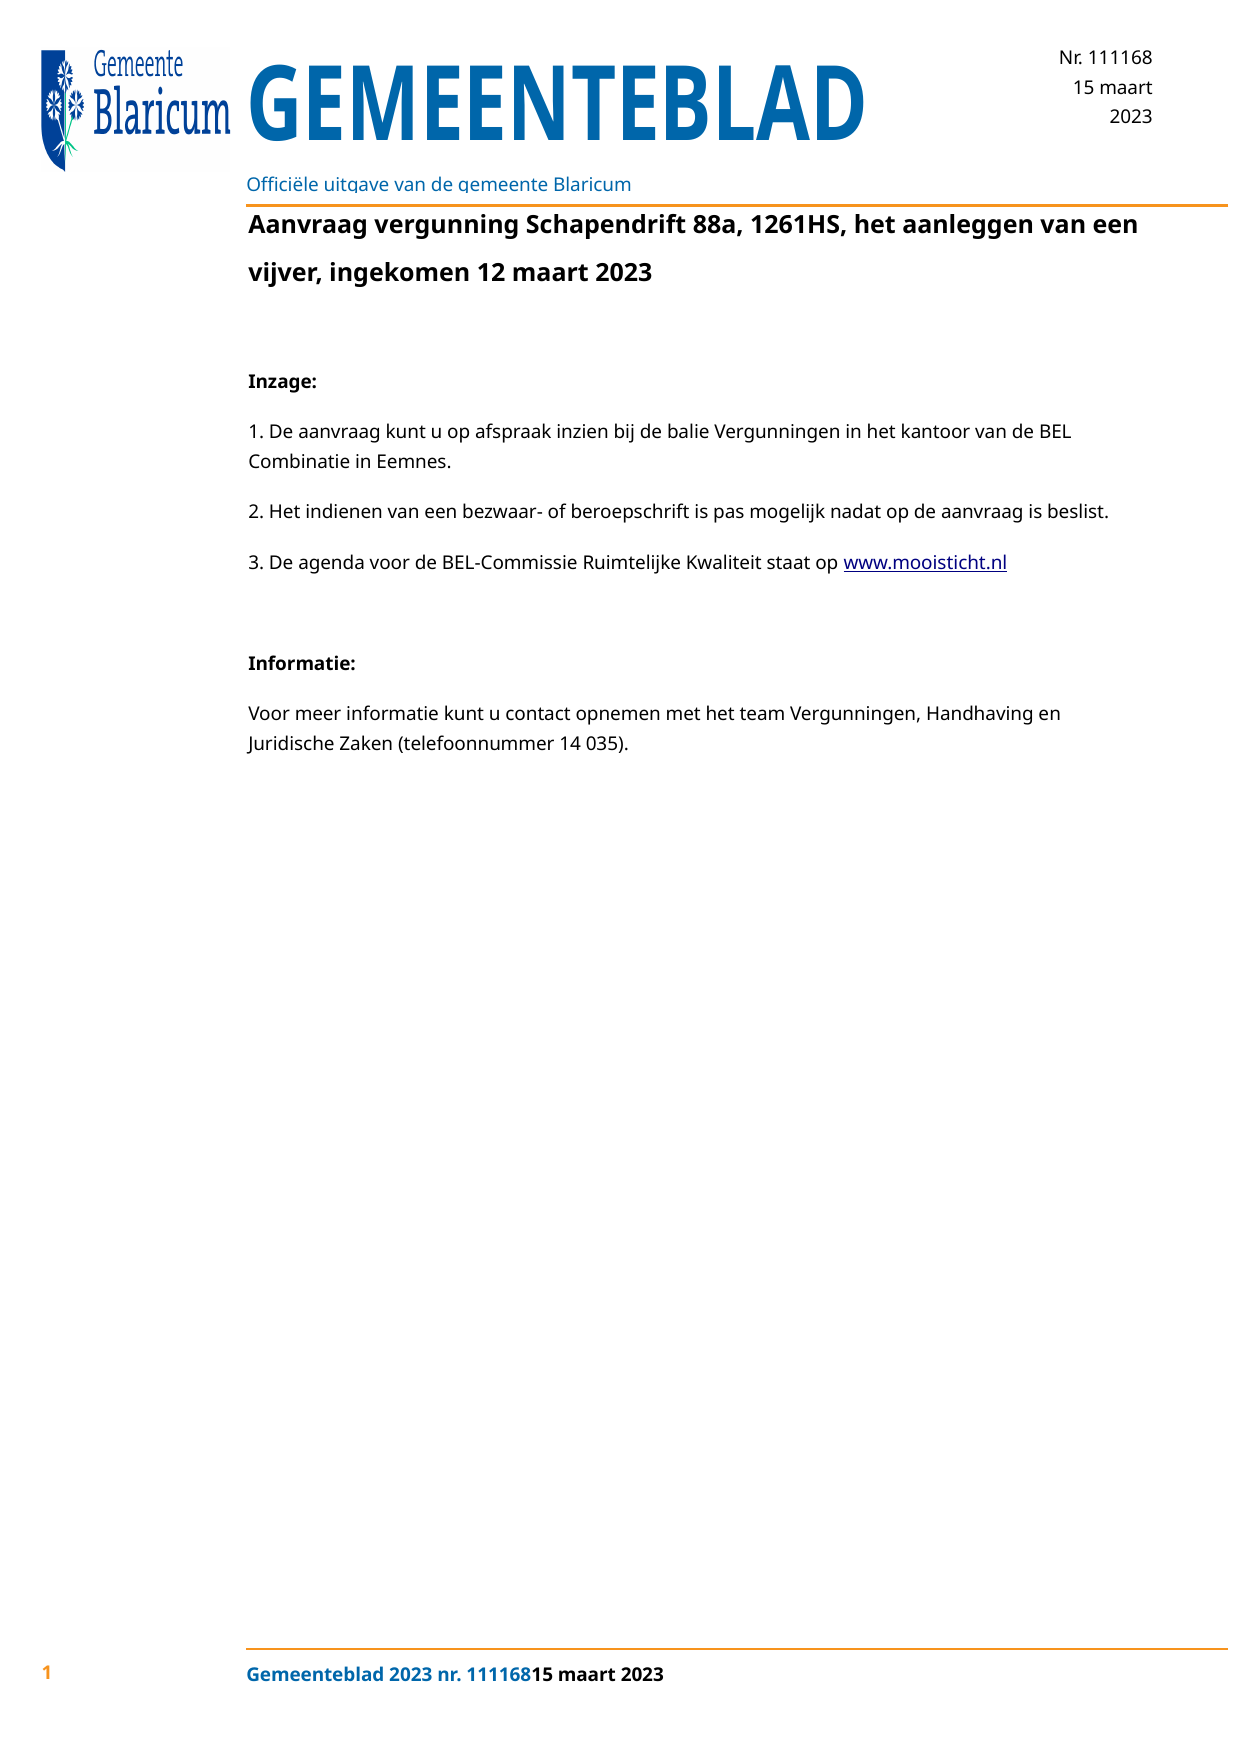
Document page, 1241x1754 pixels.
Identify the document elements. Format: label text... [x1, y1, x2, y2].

text Voor meer informatie kunt u contact opnemen met het team Vergunningen, Handhaving en Juridische Zaken (telefoonnummer 14 035). [248, 700, 1152, 756]
picture [41, 47, 231, 172]
text Aanvraag vergunning Schapendrift 88a, 1261HS, het aanleggen van een vijver, ingekomen 12 maart 2023 [248, 207, 1152, 288]
text 2. Het indienen van een bezwaar- of beroepschrift is pas mogelijk nadat op de aanvraag is beslist. [248, 499, 1152, 524]
text Inzage: [248, 368, 1152, 394]
text 1. De aanvraag kunt u op afspraak inzien bij de balie Vergunningen in het kantoor van de BEL Combinatie in Eemnes. [248, 419, 1152, 474]
text 3. De agenda voor de BEL-Commissie Ruimtelijke Kwaliteit staat op www.mooisticht.nl [248, 549, 1152, 575]
text Informatie: [248, 650, 1152, 676]
